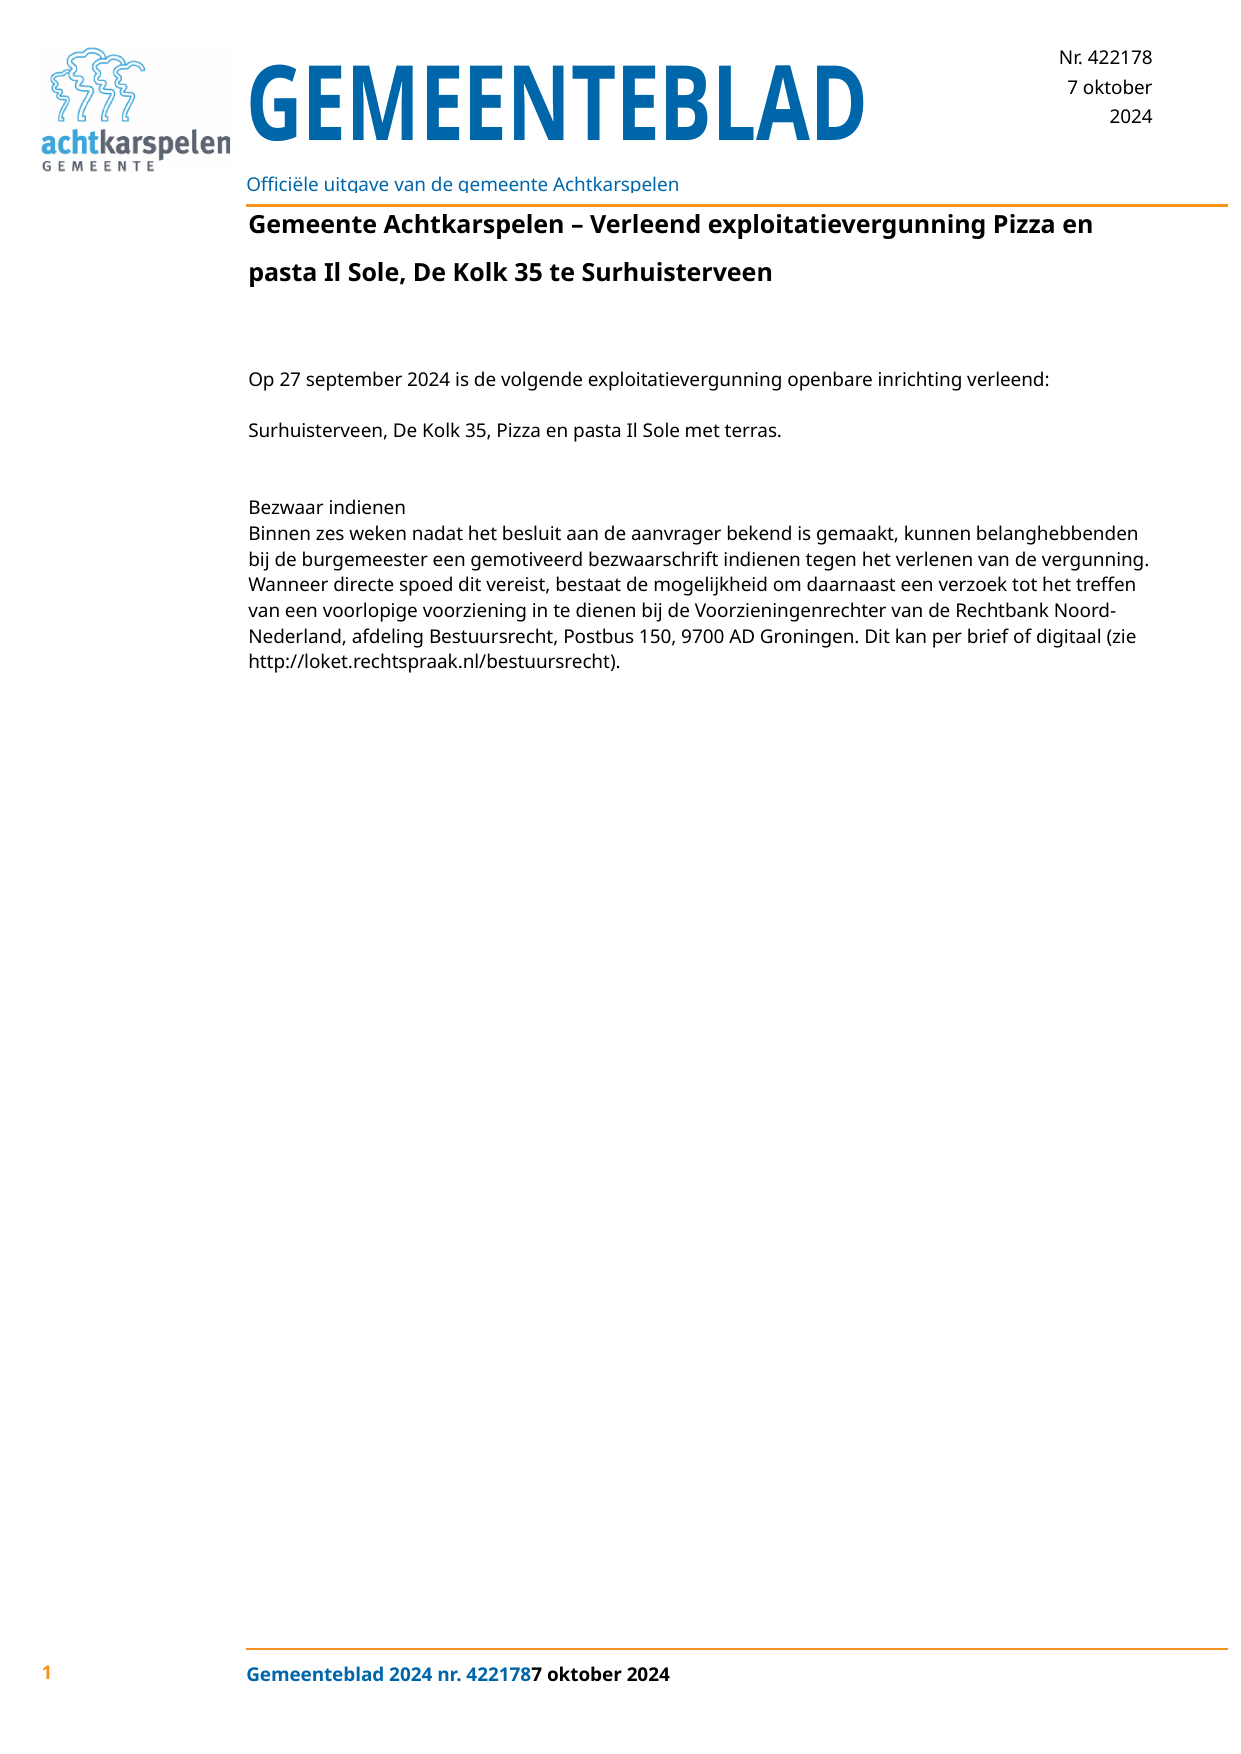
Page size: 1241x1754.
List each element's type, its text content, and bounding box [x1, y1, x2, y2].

text Bezwaar indienen [248, 494, 1152, 520]
text Gemeente Achtkarspelen – Verleend exploitatievergunning Pizza en pasta Il Sole, De Kolk 35 te Surhuisterveen [248, 207, 1152, 288]
picture [41, 47, 231, 172]
text Binnen zes weken nadat het besluit aan de aanvrager bekend is gemaakt, kunnen belanghebbenden bij de burgemeester een gemotiveerd bezwaarschrift indienen tegen het verlenen van de vergunning. Wanneer directe spoed dit vereist, bestaat de mogelijkheid om daarnaast een verzoek tot het treffen van een voorlopige voorziening in te dienen bij de Voorzieningenrechter van de Rechtbank Noord-Nederland, afdeling Bestuursrecht, Postbus 150, 9700 AD Groningen. Dit kan per brief of digitaal (zie http://loket.rechtspraak.nl/bestuursrecht). [248, 520, 1152, 674]
text Op 27 september 2024 is de volgende exploitatievergunning openbare inrichting verleend: [248, 366, 1152, 391]
text Surhuisterveen, De Kolk 35, Pizza en pasta Il Sole met terras. [248, 417, 1152, 443]
